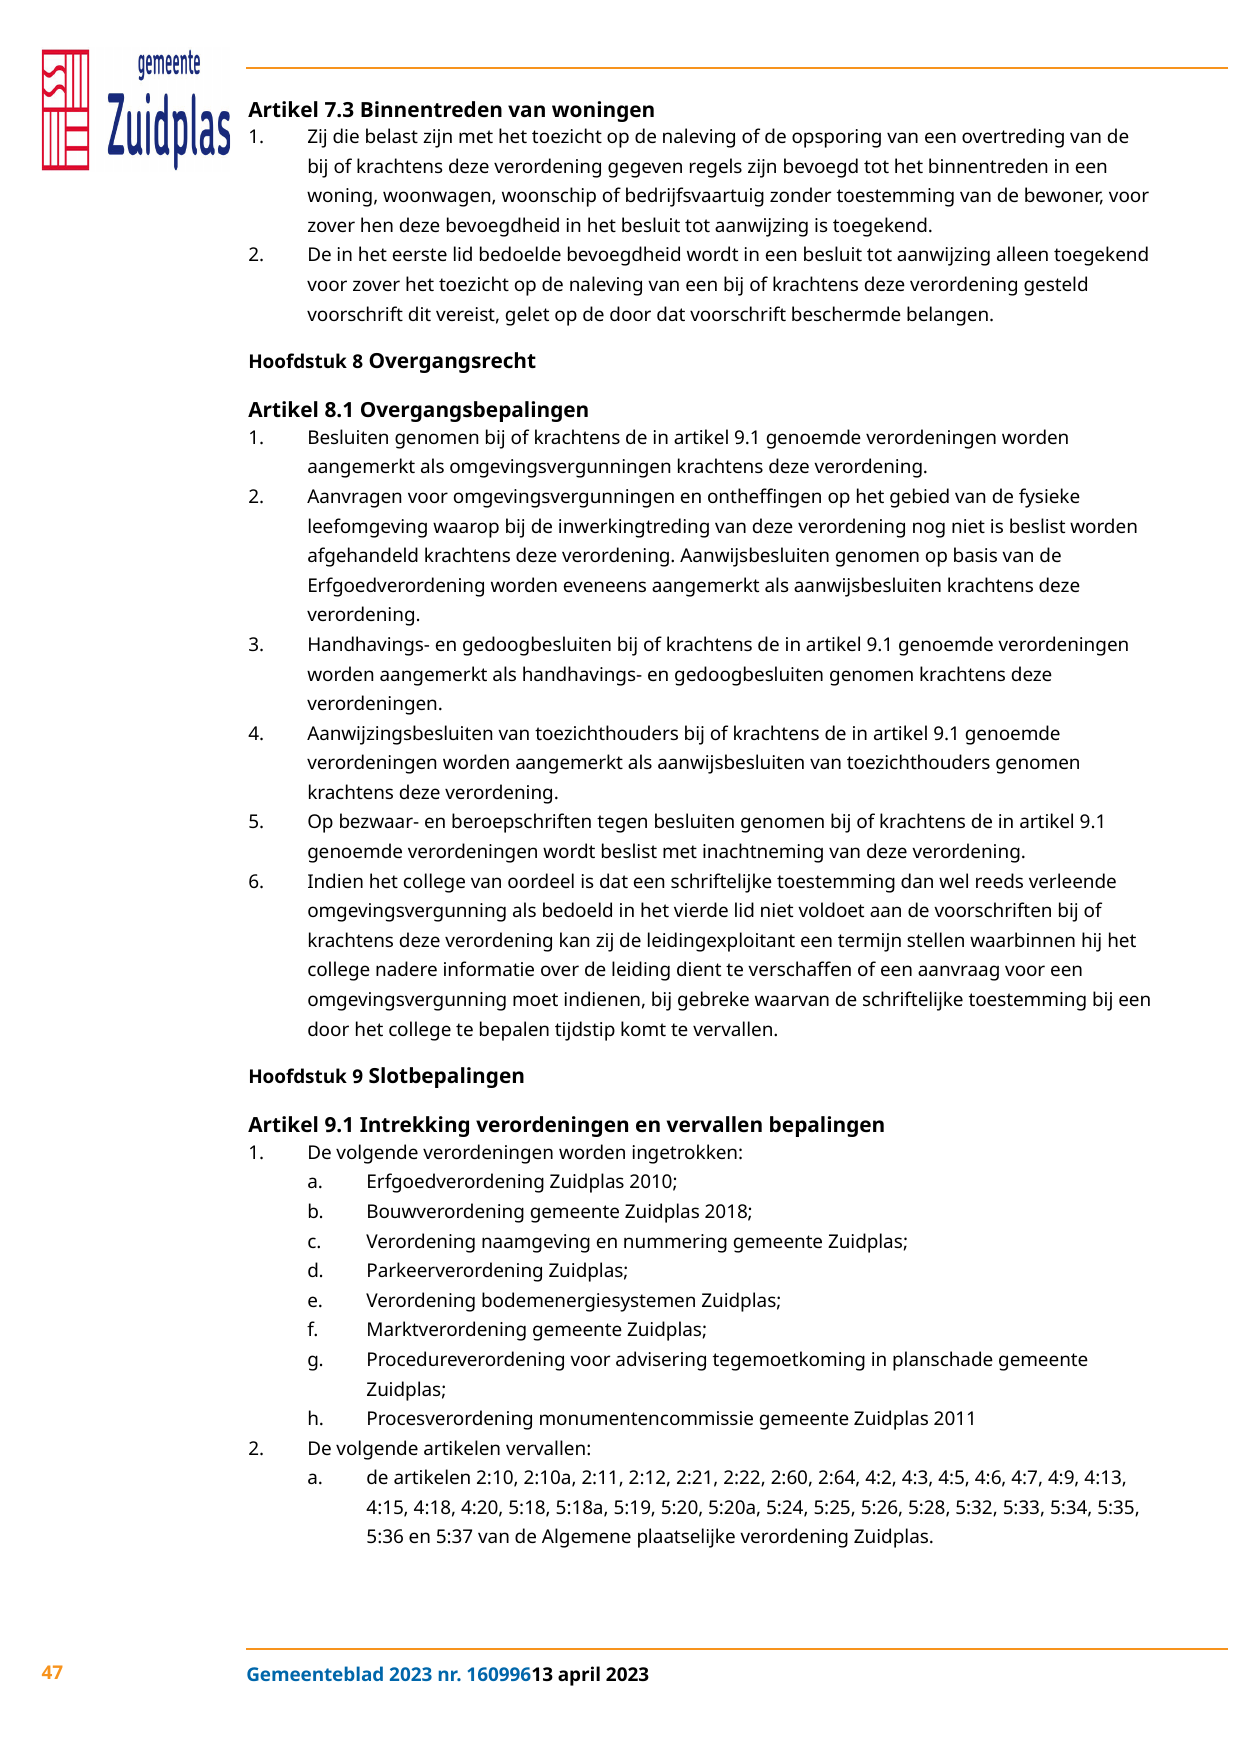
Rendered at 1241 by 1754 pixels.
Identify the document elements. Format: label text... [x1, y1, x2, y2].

list Marktverordening gemeente Zuidplas; [307, 1317, 1152, 1342]
list Parkeerverordening Zuidplas; [307, 1257, 1152, 1283]
list Verordening bodemenergiesystemen Zuidplas; [307, 1287, 1152, 1313]
list de artikelen 2:10, 2:10a, 2:11, 2:12, 2:21, 2:22, 2:60, 2:64, 4:2, 4:3, 4:5, 4:6, 4:7, 4:9, 4:13, 4:15, 4:18, 4:20, 5:18, 5:18a, 5:19, 5:20, 5:20a, 5:24, 5:25, 5:26, 5:28, 5:32, 5:33, 5:34, 5:35, 5:36 en 5:37 van de Algemene plaatselijke verordening Zuidplas. [307, 1464, 1152, 1549]
list De volgende verordeningen worden ingetrokken: [248, 1139, 1152, 1165]
list Aanwijzingsbesluiten van toezichthouders bij of krachtens de in artikel 9.1 genoemde verordeningen worden aangemerkt als aanwijsbesluiten van toezichthouders genomen krachtens deze verordening. [248, 720, 1152, 805]
list Bouwverordening gemeente Zuidplas 2018; [307, 1198, 1152, 1224]
text Hoofdstuk 8 Overgangsrecht [248, 346, 1152, 375]
list De volgende artikelen vervallen: [248, 1435, 1152, 1461]
list Op bezwaar- en beroepschriften tegen besluiten genomen bij of krachtens de in artikel 9.1 genoemde verordeningen wordt beslist met inachtneming van deze verordening. [248, 809, 1152, 864]
list Besluiten genomen bij of krachtens de in artikel 9.1 genoemde verordeningen worden aangemerkt als omgevingsvergunningen krachtens deze verordening. [248, 424, 1152, 479]
text Hoofdstuk 9 Slotbepalingen [248, 1061, 1152, 1090]
text Artikel 8.1 Overgangsbepalingen [248, 396, 1152, 424]
text Artikel 9.1 Intrekking verordeningen en vervallen bepalingen [248, 1111, 1152, 1139]
list Aanvragen voor omgevingsvergunningen en ontheffingen op het gebied van de fysieke leefomgeving waarop bij de inwerkingtreding van deze verordening nog niet is beslist worden afgehandeld krachtens deze verordening. Aanwijsbesluiten genomen op basis van de Erfgoedverordening worden eveneens aangemerkt als aanwijsbesluiten krachtens deze verordening. [248, 483, 1152, 627]
text Artikel 7.3 Binnentreden van woningen [248, 95, 1152, 123]
list De in het eerste lid bedoelde bevoegdheid wordt in een besluit tot aanwijzing alleen toegekend voor zover het toezicht op de naleving van een bij of krachtens deze verordening gesteld voorschrift dit vereist, gelet op de door dat voorschrift beschermde belangen. [248, 242, 1152, 326]
list Procedureverordening voor advisering tegemoetkoming in planschade gemeente Zuidplas; [307, 1346, 1152, 1401]
list Erfgoedverordening Zuidplas 2010; [307, 1169, 1152, 1194]
list Zij die belast zijn met het toezicht op de naleving of de opsporing van een overtreding van de bij of krachtens deze verordening gegeven regels zijn bevoegd tot het binnentreden in een woning, woonwagen, woonschip of bedrijfsvaartuig zonder toestemming van de bewoner, voor zover hen deze bevoegdheid in het besluit tot aanwijzing is toegekend. [248, 123, 1152, 238]
list Indien het college van oordeel is dat een schriftelijke toestemming dan wel reeds verleende omgevingsvergunning als bedoeld in het vierde lid niet voldoet aan de voorschriften bij of krachtens deze verordening kan zij de leidingexploitant een termijn stellen waarbinnen hij het college nadere informatie over de leiding dient te verschaffen of een aanvraag voor een omgevingsvergunning moet indienen, bij gebreke waarvan de schriftelijke toestemming bij een door het college te bepalen tijdstip komt te vervallen. [248, 868, 1152, 1041]
list Handhavings- en gedoogbesluiten bij of krachtens de in artikel 9.1 genoemde verordeningen worden aangemerkt als handhavings- en gedoogbesluiten genomen krachtens deze verordeningen. [248, 631, 1152, 716]
picture [41, 47, 231, 172]
list Verordening naamgeving en nummering gemeente Zuidplas; [307, 1228, 1152, 1253]
list Procesverordening monumentencommissie gemeente Zuidplas 2011 [307, 1405, 1152, 1431]
